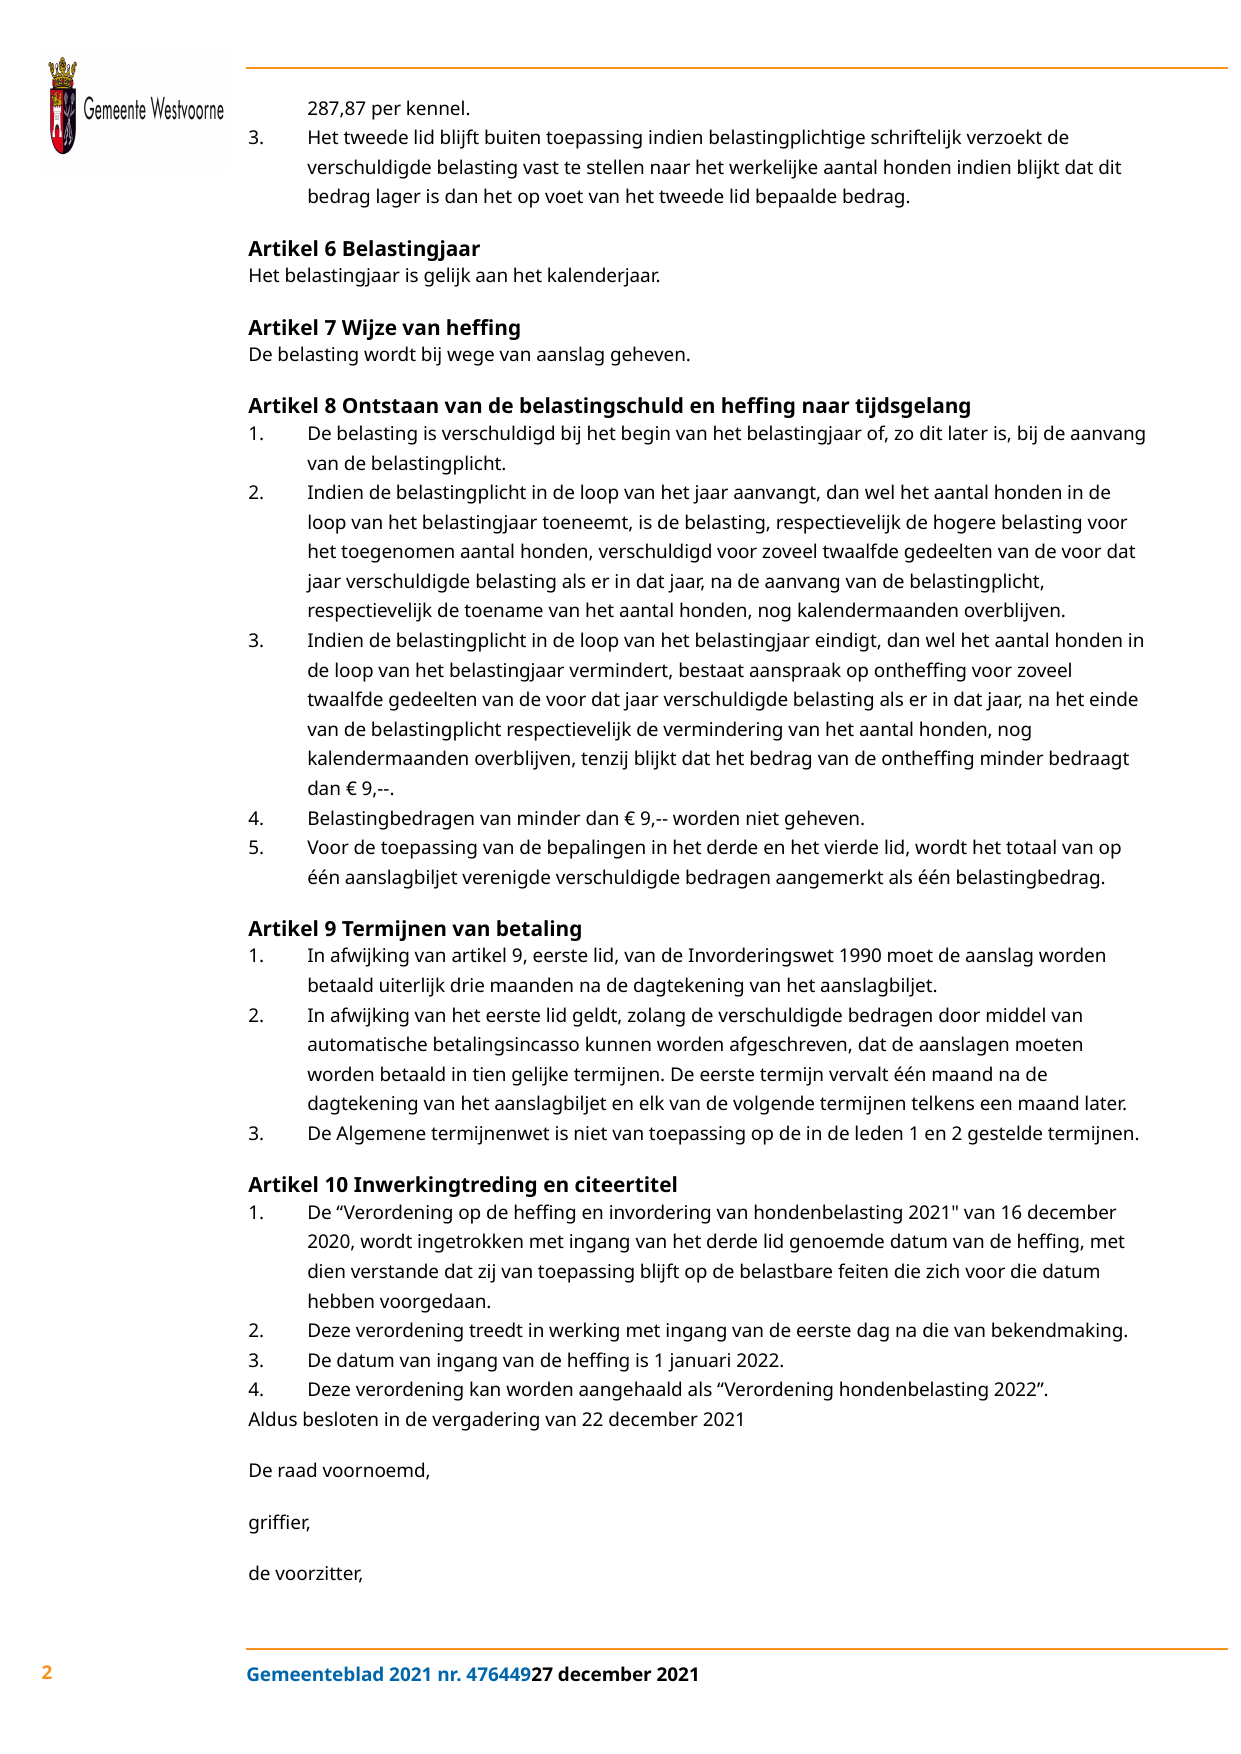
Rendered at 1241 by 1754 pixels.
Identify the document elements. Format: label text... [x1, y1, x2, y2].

text Aldus besloten in de vergadering van 22 december 2021 [248, 1406, 1152, 1432]
text Het belastingjaar is gelijk aan het kalenderjaar. [248, 262, 1152, 288]
picture [41, 47, 231, 172]
list De belasting is verschuldigd bij het begin van het belastingjaar of, zo dit later is, bij de aanvang van de belastingplicht. [248, 420, 1152, 475]
list In afwijking van het eerste lid geldt, zolang de verschuldigde bedragen door middel van automatische betalingsincasso kunnen worden afgeschreven, dat de aanslagen moeten worden betaald in tien gelijke termijnen. De eerste termijn vervalt één maand na de dagtekening van het aanslagbiljet en elk van de volgende termijnen telkens een maand later. [248, 1002, 1152, 1116]
list De “Verordening op de heffing en invordering van hondenbelasting 2021" van 16 december 2020, wordt ingetrokken met ingang van het derde lid genoemde datum van de heffing, met dien verstande dat zij van toepassing blijft op de belastbare feiten die zich voor die datum hebben voorgedaan. [248, 1199, 1152, 1313]
list Indien de belastingplicht in de loop van het belastingjaar eindigt, dan wel het aantal honden in de loop van het belastingjaar vermindert, bestaat aanspraak op ontheffing voor zoveel twaalfde gedeelten van de voor dat jaar verschuldigde belasting als er in dat jaar, na het einde van de belastingplicht respectievelijk de vermindering van het aantal honden, nog kalendermaanden overblijven, tenzij blijkt dat het bedrag van de ontheffing minder bedraagt dan € 9,--. [248, 627, 1152, 801]
text Artikel 9 Termijnen van betaling [248, 914, 1152, 943]
list In afwijking van artikel 9, eerste lid, van de Invorderingswet 1990 moet de aanslag worden betaald uiterlijk drie maanden na de dagtekening van het aanslagbiljet. [248, 943, 1152, 998]
list Indien de belastingplicht in de loop van het jaar aanvangt, dan wel het aantal honden in de loop van het belastingjaar toeneemt, is de belasting, respectievelijk de hogere belasting voor het toegenomen aantal honden, verschuldigd voor zoveel twaalfde gedeelten van de voor dat jaar verschuldigde belasting als er in dat jaar, na de aanvang van de belastingplicht, respectievelijk de toename van het aantal honden, nog kalendermaanden overblijven. [248, 479, 1152, 623]
list Deze verordening treedt in werking met ingang van de eerste dag na die van bekendmaking. [248, 1317, 1152, 1343]
text Artikel 8 Ontstaan van de belastingschuld en heffing naar tijdsgelang [248, 392, 1152, 420]
list De datum van ingang van de heffing is 1 januari 2022. [248, 1347, 1152, 1373]
list Voor de toepassing van de bepalingen in het derde en het vierde lid, wordt het totaal van op één aanslagbiljet verenigde verschuldigde bedragen aangemerkt als één belastingbedrag. [248, 834, 1152, 889]
text De raad voornoemd, [248, 1458, 1152, 1483]
list Deze verordening kan worden aangehaald als “Verordening hondenbelasting 2022”. [248, 1377, 1152, 1402]
text Artikel 10 Inwerkingtreding en citeertitel [248, 1171, 1152, 1199]
list 287,87 per kennel. [248, 95, 1152, 121]
text griffier, [248, 1509, 1152, 1535]
list Belastingbedragen van minder dan € 9,-- worden niet geheven. [248, 805, 1152, 830]
list Het tweede lid blijft buiten toepassing indien belastingplichtige schriftelijk verzoekt de verschuldigde belasting vast te stellen naar het werkelijke aantal honden indien blijkt dat dit bedrag lager is dan het op voet van het tweede lid bepaalde bedrag. [248, 124, 1152, 209]
text de voorzitter, [248, 1561, 1152, 1586]
list De Algemene termijnenwet is niet van toepassing op de in de leden 1 en 2 gestelde termijnen. [248, 1120, 1152, 1146]
text Artikel 6 Belastingjaar [248, 234, 1152, 262]
text Artikel 7 Wijze van heffing [248, 313, 1152, 341]
text De belasting wordt bij wege van aanslag geheven. [248, 341, 1152, 367]
